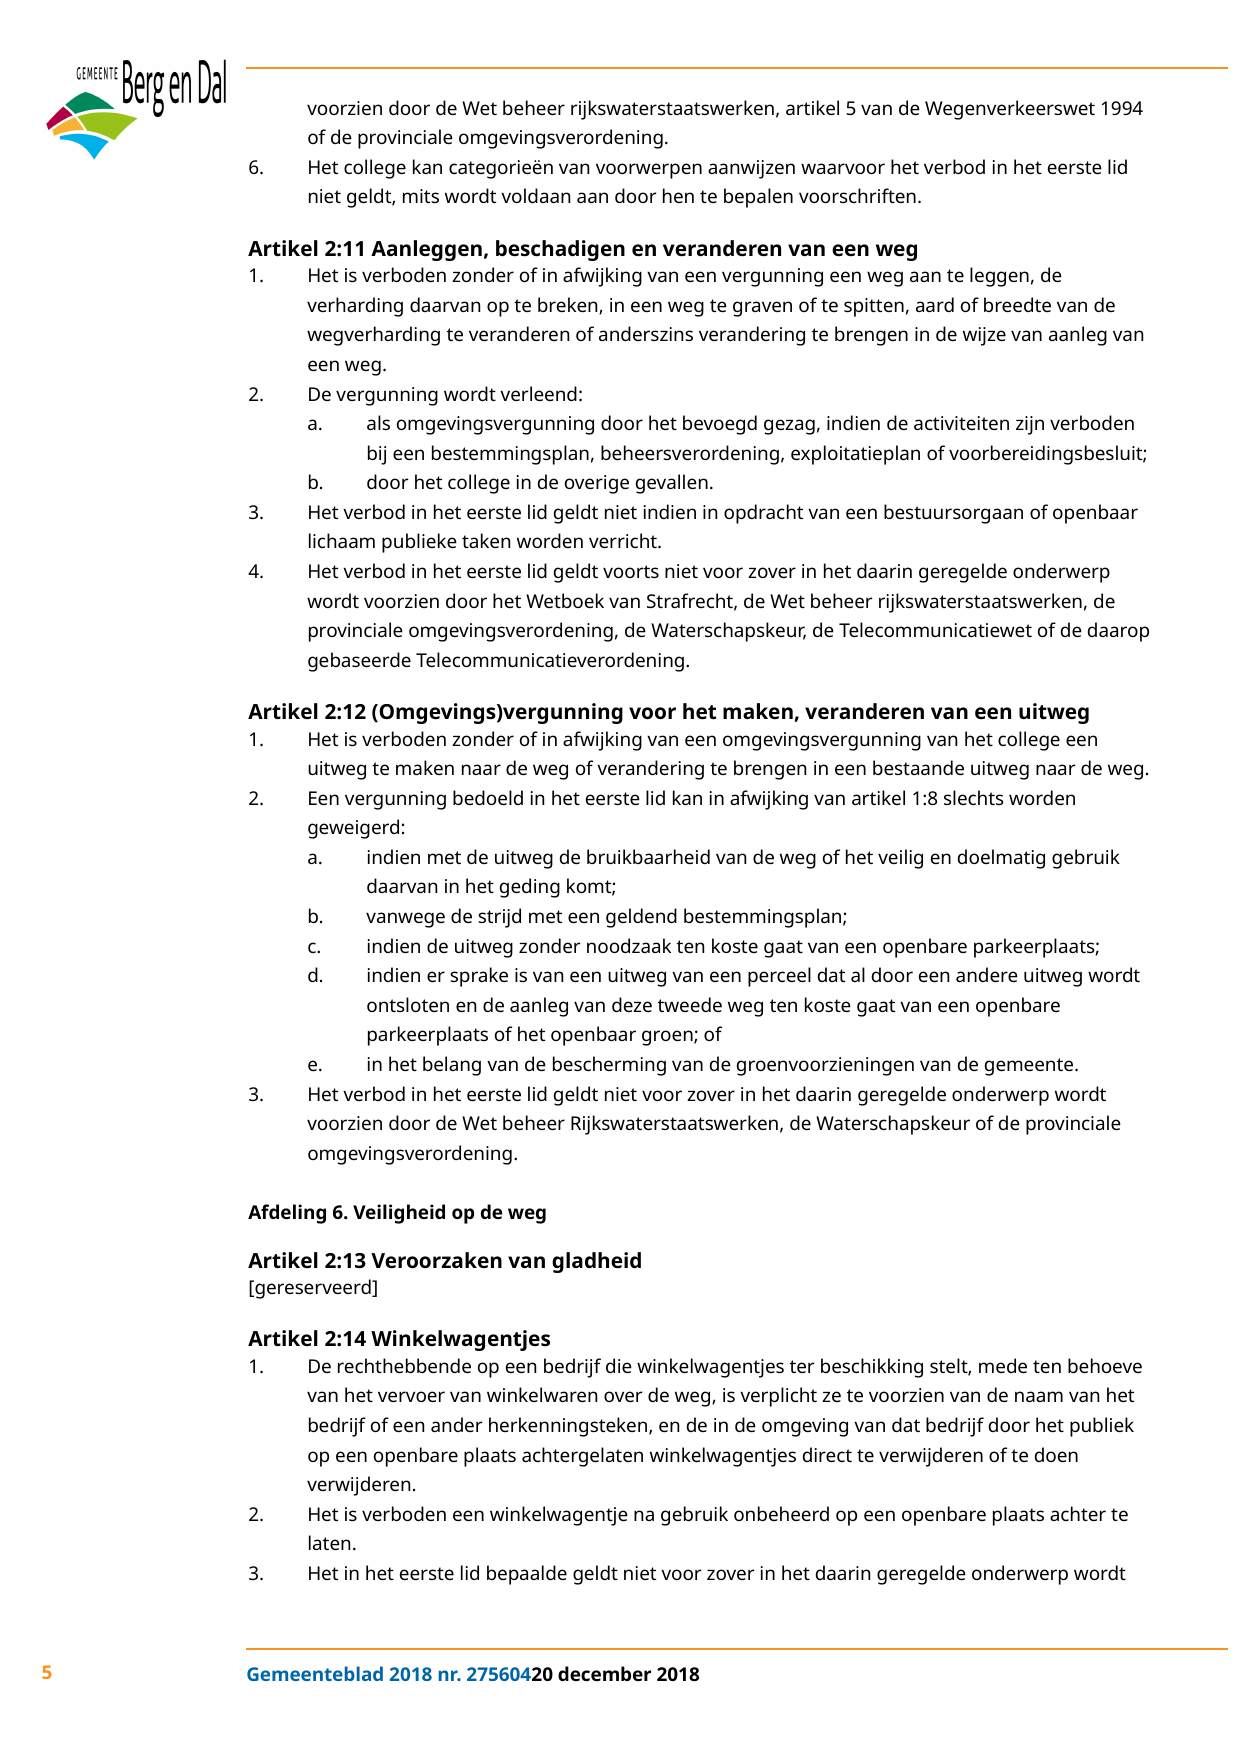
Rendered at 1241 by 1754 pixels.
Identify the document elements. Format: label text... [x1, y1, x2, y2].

list Het is verboden zonder of in afwijking van een omgevingsvergunning van het college een uitweg te maken naar de weg of verandering te brengen in een bestaande uitweg naar de weg. [248, 726, 1152, 781]
list Het is verboden zonder of in afwijking van een vergunning een weg aan te leggen, de verharding daarvan op te breken, in een weg te graven of te spitten, aard of breedte van de wegverharding te veranderen of anderszins verandering te brengen in de wijze van aanleg van een weg. [248, 262, 1152, 377]
list Een vergunning bedoeld in het eerste lid kan in afwijking van artikel 1:8 slechts worden geweigerd: [248, 785, 1152, 840]
list Het is verboden een winkelwagentje na gebruik onbeheerd op een openbare plaats achter te laten. [248, 1501, 1152, 1556]
list Het in het eerste lid bepaalde geldt niet voor zover in het daarin geregelde onderwerp wordt [248, 1560, 1152, 1586]
list indien met de uitweg de bruikbaarheid van de weg of het veilig en doelmatig gebruik daarvan in het geding komt; [307, 844, 1152, 899]
text Artikel 2:14 Winkelwagentjes [248, 1324, 1152, 1353]
list in het belang van de bescherming van de groenvoorzieningen van de gemeente. [307, 1051, 1152, 1077]
text Artikel 2:12 (Omgevings)vergunning voor het maken, veranderen van een uitweg [248, 697, 1152, 726]
text Artikel 2:13 Veroorzaken van gladheid [248, 1246, 1152, 1274]
list indien er sprake is van een uitweg van een perceel dat al door een andere uitweg wordt ontsloten en de aanleg van deze tweede weg ten koste gaat van een openbare parkeerplaats of het openbaar groen; of [307, 962, 1152, 1047]
picture [41, 47, 231, 172]
list Het college kan categorieën van voorwerpen aanwijzen waarvoor het verbod in het eerste lid niet geldt, mits wordt voldaan aan door hen te bepalen voorschriften. [248, 154, 1152, 209]
list De vergunning wordt verleend: [248, 381, 1152, 406]
list Het verbod in het eerste lid geldt voorts niet voor zover in het daarin geregelde onderwerp wordt voorzien door het Wetboek van Strafrecht, de Wet beheer rijkswaterstaatswerken, de provinciale omgevingsverordening, de Waterschapskeur, de Telecommunicatiewet of de daarop gebaseerde Telecommunicatieverordening. [248, 558, 1152, 673]
list Het verbod in het eerste lid geldt niet voor zover in het daarin geregelde onderwerp wordt voorzien door de Wet beheer Rijkswaterstaatswerken, de Waterschapskeur of de provinciale omgevingsverordening. [248, 1081, 1152, 1166]
list voorzien door de Wet beheer rijkswaterstaatswerken, artikel 5 van de Wegenverkeerswet 1994 of de provinciale omgevingsverordening. [248, 95, 1152, 150]
list indien de uitweg zonder noodzaak ten koste gaat van een openbare parkeerplaats; [307, 933, 1152, 959]
list als omgevingsvergunning door het bevoegd gezag, indien de activiteiten zijn verboden bij een bestemmingsplan, beheersverordening, exploitatieplan of voorbereidingsbesluit; [307, 410, 1152, 466]
list Het verbod in het eerste lid geldt niet indien in opdracht van een bestuursorgaan of openbaar lichaam publieke taken worden verricht. [248, 499, 1152, 554]
text [gereserveerd] [248, 1274, 1152, 1300]
text Artikel 2:11 Aanleggen, beschadigen en veranderen van een weg [248, 234, 1152, 262]
list door het college in de overige gevallen. [307, 469, 1152, 495]
list vanwege de strijd met een geldend bestemmingsplan; [307, 903, 1152, 929]
list De rechthebbende op een bedrijf die winkelwagentjes ter beschikking stelt, mede ten behoeve van het vervoer van winkelwaren over de weg, is verplicht ze te voorzien van de naam van het bedrijf of een ander herkenningsteken, en de in de omgeving van dat bedrijf door het publiek op een openbare plaats achtergelaten winkelwagentjes direct te verwijderen of te doen verwijderen. [248, 1353, 1152, 1497]
text Afdeling 6. Veiligheid op de weg [248, 1199, 1152, 1225]
